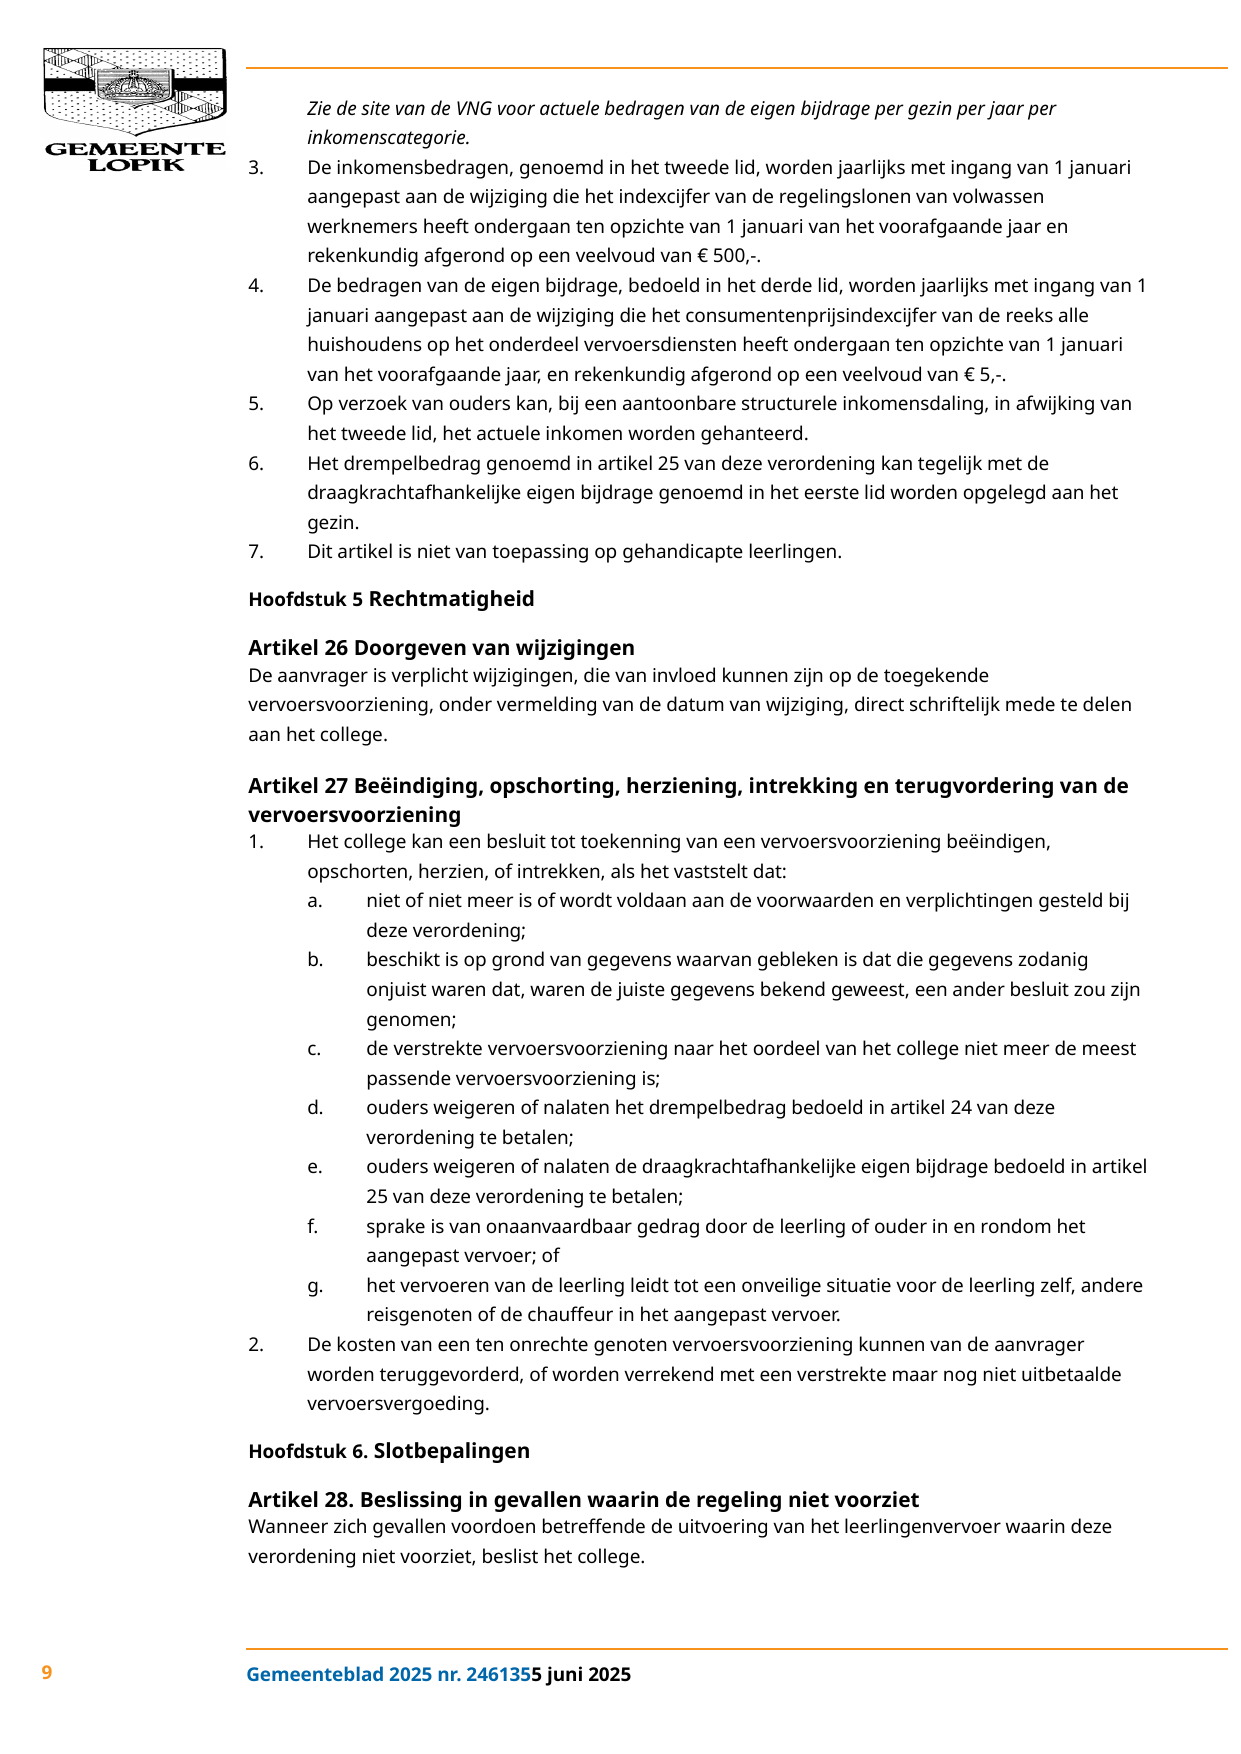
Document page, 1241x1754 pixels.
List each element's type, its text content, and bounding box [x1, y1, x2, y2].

text Artikel 26 Doorgeven van wijzigingen [248, 633, 1152, 662]
list de verstrekte vervoersvoorziening naar het oordeel van het college niet meer de meest passende vervoersvoorziening is; [307, 1035, 1152, 1091]
text Hoofdstuk 6. Slotbepalingen [248, 1436, 1152, 1464]
list De inkomensbedragen, genoemd in het tweede lid, worden jaarlijks met ingang van 1 januari aangepast aan de wijziging die het indexcijfer van de regelingslonen van volwassen werknemers heeft ondergaan ten opzichte van 1 januari van het voorafgaande jaar en rekenkundig afgerond op een veelvoud van € 500,-. [248, 154, 1152, 268]
list Dit artikel is niet van toepassing op gehandicapte leerlingen. [248, 538, 1152, 564]
list Het drempelbedrag genoemd in artikel 25 van deze verordening kan tegelijk met de draagkrachtafhankelijke eigen bijdrage genoemd in het eerste lid worden opgelegd aan het gezin. [248, 450, 1152, 535]
list niet of niet meer is of wordt voldaan aan de voorwaarden en verplichtingen gesteld bij deze verordening; [307, 887, 1152, 943]
list ouders weigeren of nalaten het drempelbedrag bedoeld in artikel 24 van deze verordening te betalen; [307, 1094, 1152, 1150]
list sprake is van onaanvaardbaar gedrag door de leerling of ouder in en rondom het aangepast vervoer; of [307, 1213, 1152, 1268]
text Hoofdstuk 5 Rechtmatigheid [248, 584, 1152, 613]
list De bedragen van de eigen bijdrage, bedoeld in het derde lid, worden jaarlijks met ingang van 1 januari aangepast aan de wijziging die het consumentenprijsindexcijfer van de reeks alle huishoudens op het onderdeel vervoersdiensten heeft ondergaan ten opzichte van 1 januari van het voorafgaande jaar, en rekenkundig afgerond op een veelvoud van € 5,-. [248, 272, 1152, 387]
list het vervoeren van de leerling leidt tot een onveilige situatie voor de leerling zelf, andere reisgenoten of de chauffeur in het aangepast vervoer. [307, 1272, 1152, 1327]
list Zie de site van de VNG voor actuele bedragen van de eigen bijdrage per gezin per jaar per inkomenscategorie. [248, 95, 1152, 150]
list De kosten van een ten onrechte genoten vervoersvoorziening kunnen van de aanvrager worden teruggevorderd, of worden verrekend met een verstrekte maar nog niet uitbetaalde vervoersvergoeding. [248, 1331, 1152, 1416]
text Wanneer zich gevallen voordoen betreffende de uitvoering van het leerlingenvervoer waarin deze verordening niet voorziet, beslist het college. [248, 1514, 1152, 1569]
text Artikel 28. Beslissing in gevallen waarin de regeling niet voorziet [248, 1485, 1152, 1514]
list beschikt is op grond van gegevens waarvan gebleken is dat die gegevens zodanig onjuist waren dat, waren de juiste gegevens bekend geweest, een ander besluit zou zijn genomen; [307, 947, 1152, 1032]
list ouders weigeren of nalaten de draagkrachtafhankelijke eigen bijdrage bedoeld in artikel 25 van deze verordening te betalen; [307, 1154, 1152, 1209]
list Op verzoek van ouders kan, bij een aantoonbare structurele inkomensdaling, in afwijking van het tweede lid, het actuele inkomen worden gehanteerd. [248, 391, 1152, 446]
text Artikel 27 Beëindiging, opschorting, herziening, intrekking en terugvordering van de vervoersvoorziening [248, 771, 1152, 828]
picture [41, 47, 231, 172]
list Het college kan een besluit tot toekenning van een vervoersvoorziening beëindigen, opschorten, herzien, of intrekken, als het vaststelt dat: [248, 828, 1152, 884]
text De aanvrager is verplicht wijzigingen, die van invloed kunnen zijn op de toegekende vervoersvoorziening, onder vermelding van de datum van wijziging, direct schriftelijk mede te delen aan het college. [248, 662, 1152, 747]
